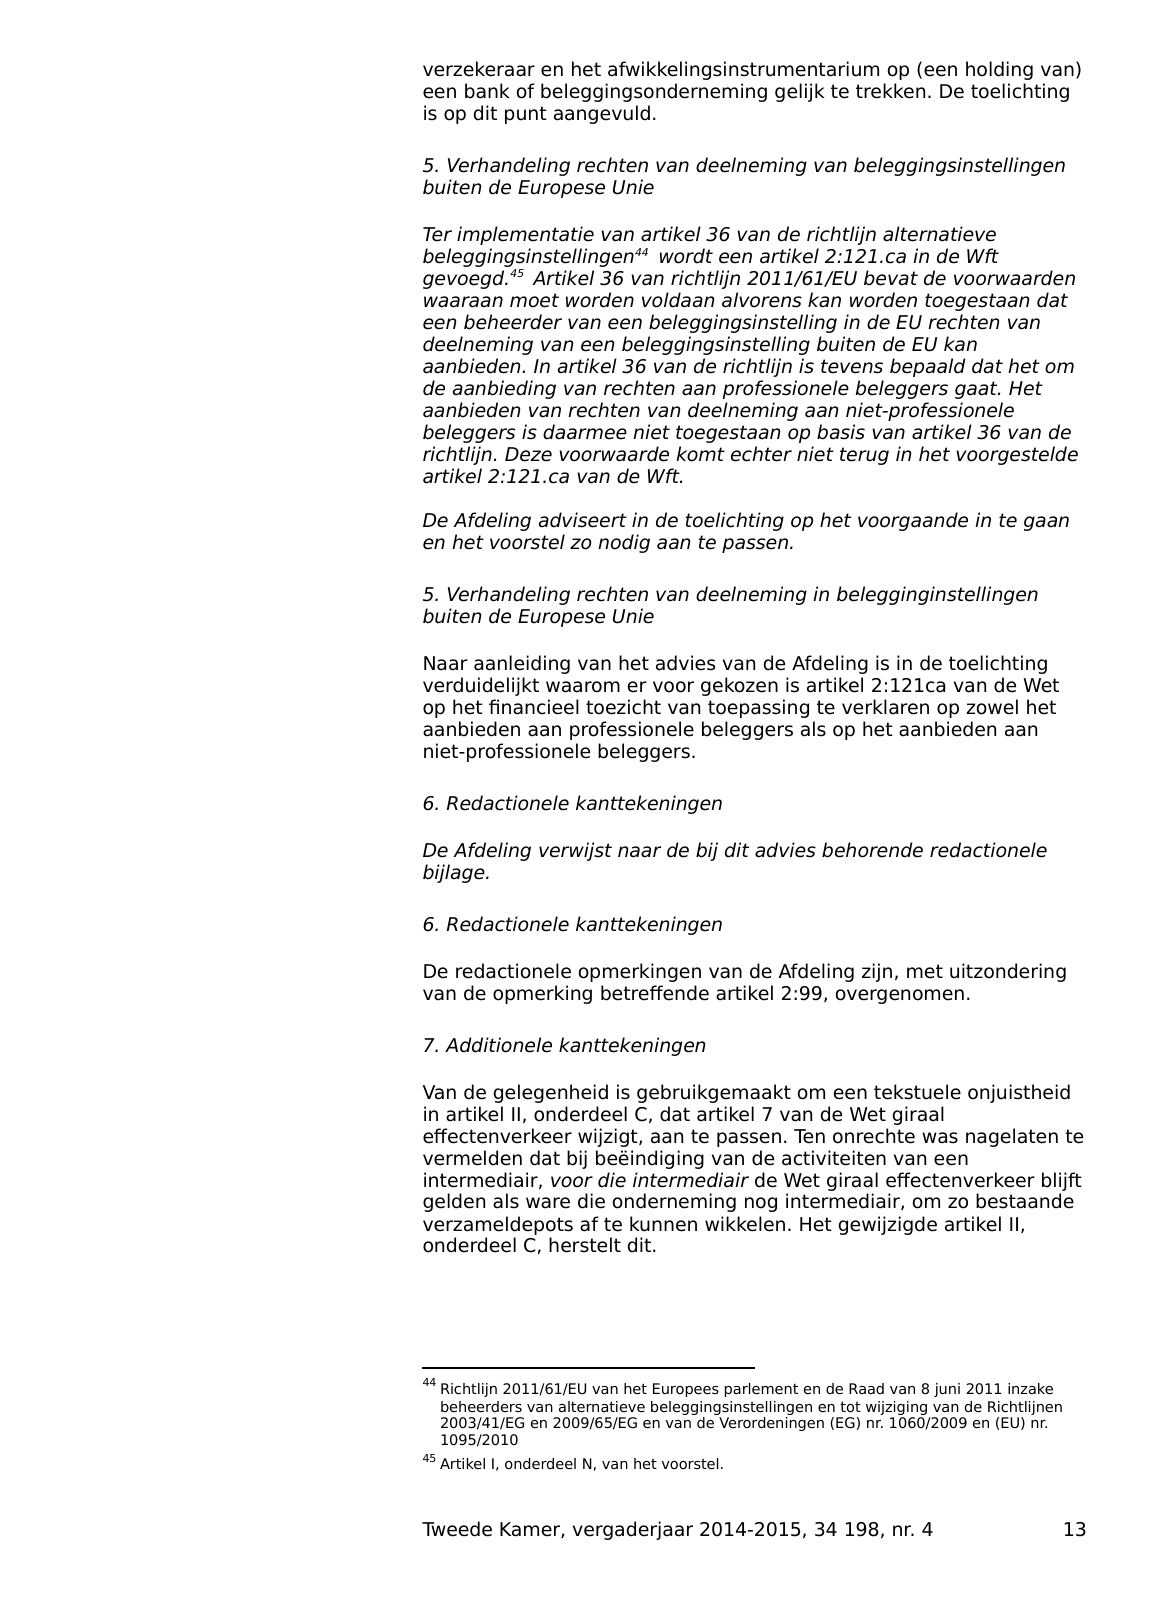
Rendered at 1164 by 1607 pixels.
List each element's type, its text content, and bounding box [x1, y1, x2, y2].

subtitle 5. Verhandeling rechten van deelneming van beleggingsinstellingen buiten de Europese Unie [422, 155, 1087, 199]
subtitle 6. Redactionele kanttekeningen [422, 914, 1087, 936]
text De redactionele opmerkingen van de Afdeling zijn, met uitzondering van de opmerking betreffende artikel 2:99, overgenomen. [422, 961, 1087, 1004]
text De Afdeling adviseert in de toelichting op het voorgaande in te gaan en het voorstel zo nodig aan te passen. [422, 510, 1087, 554]
subtitle 6. Redactionele kanttekeningen [422, 793, 1087, 815]
text Richtlijn 2011/61/EU van het Europees parlement en de Raad van 8 juni 2011 inzake beheerders van alternatieve beleggingsinstellingen en tot wijziging van de Richtlijnen 2003/41/EG en 2009/65/EG en van de Verordeningen (EG) nr. 1060/2009 en (EU) nr. 1095/2010 [422, 1377, 1087, 1449]
text Artikel I, onderdeel N, van het voorstel. [422, 1452, 1087, 1474]
text De Afdeling verwijst naar de bij dit advies behorende redactionele bijlage. [422, 840, 1087, 884]
subtitle 5. Verhandeling rechten van deelneming in belegginginstellingen buiten de Europese Unie [422, 584, 1087, 628]
text Ter implementatie van artikel 36 van de richtlijn alternatieve beleggingsinstellingen wordt een artikel 2:121.ca in de Wft gevoegd. Artikel 36 van richtlijn 2011/61/EU bevat de voorwaarden waaraan moet worden voldaan alvorens kan worden toegestaan dat een beheerder van een beleggingsinstelling in de EU rechten van deelneming van een beleggingsinstelling buiten de EU kan aanbieden. In artikel 36 van de richtlijn is tevens bepaald dat het om de aanbieding van rechten aan professionele beleggers gaat. Het aanbieden van rechten van deelneming aan niet-professionele beleggers is daarmee niet toegestaan op basis van artikel 36 van de richtlijn. Deze voorwaarde komt echter niet terug in het voorgestelde artikel 2:121.ca van de Wft. [422, 224, 1087, 488]
text Naar aanleiding van het advies van de Afdeling is in de toelichting verduidelijkt waarom er voor gekozen is artikel 2:121ca van de Wet op het financieel toezicht van toepassing te verklaren op zowel het aanbieden aan professionele beleggers als op het aanbieden aan niet-professionele beleggers. [422, 653, 1087, 763]
text Van de gelegenheid is gebruikgemaakt om een tekstuele onjuistheid in artikel II, onderdeel C, dat artikel 7 van de Wet giraal effectenverkeer wijzigt, aan te passen. Ten onrechte was nagelaten te vermelden dat bij beëindiging van de activiteiten van een intermediair, voor die intermediair de Wet giraal effectenverkeer blijft gelden als ware die onderneming nog intermediair, om zo bestaande verzameldepots af te kunnen wikkelen. Het gewijzigde artikel II, onderdeel C, herstelt dit. [422, 1082, 1087, 1257]
text verzekeraar en het afwikkelingsinstrumentarium op (een holding van) een bank of beleggingsonderneming gelijk te trekken. De toelichting is op dit punt aangevuld. [422, 59, 1087, 125]
subtitle 7. Additionele kanttekeningen [422, 1034, 1087, 1057]
